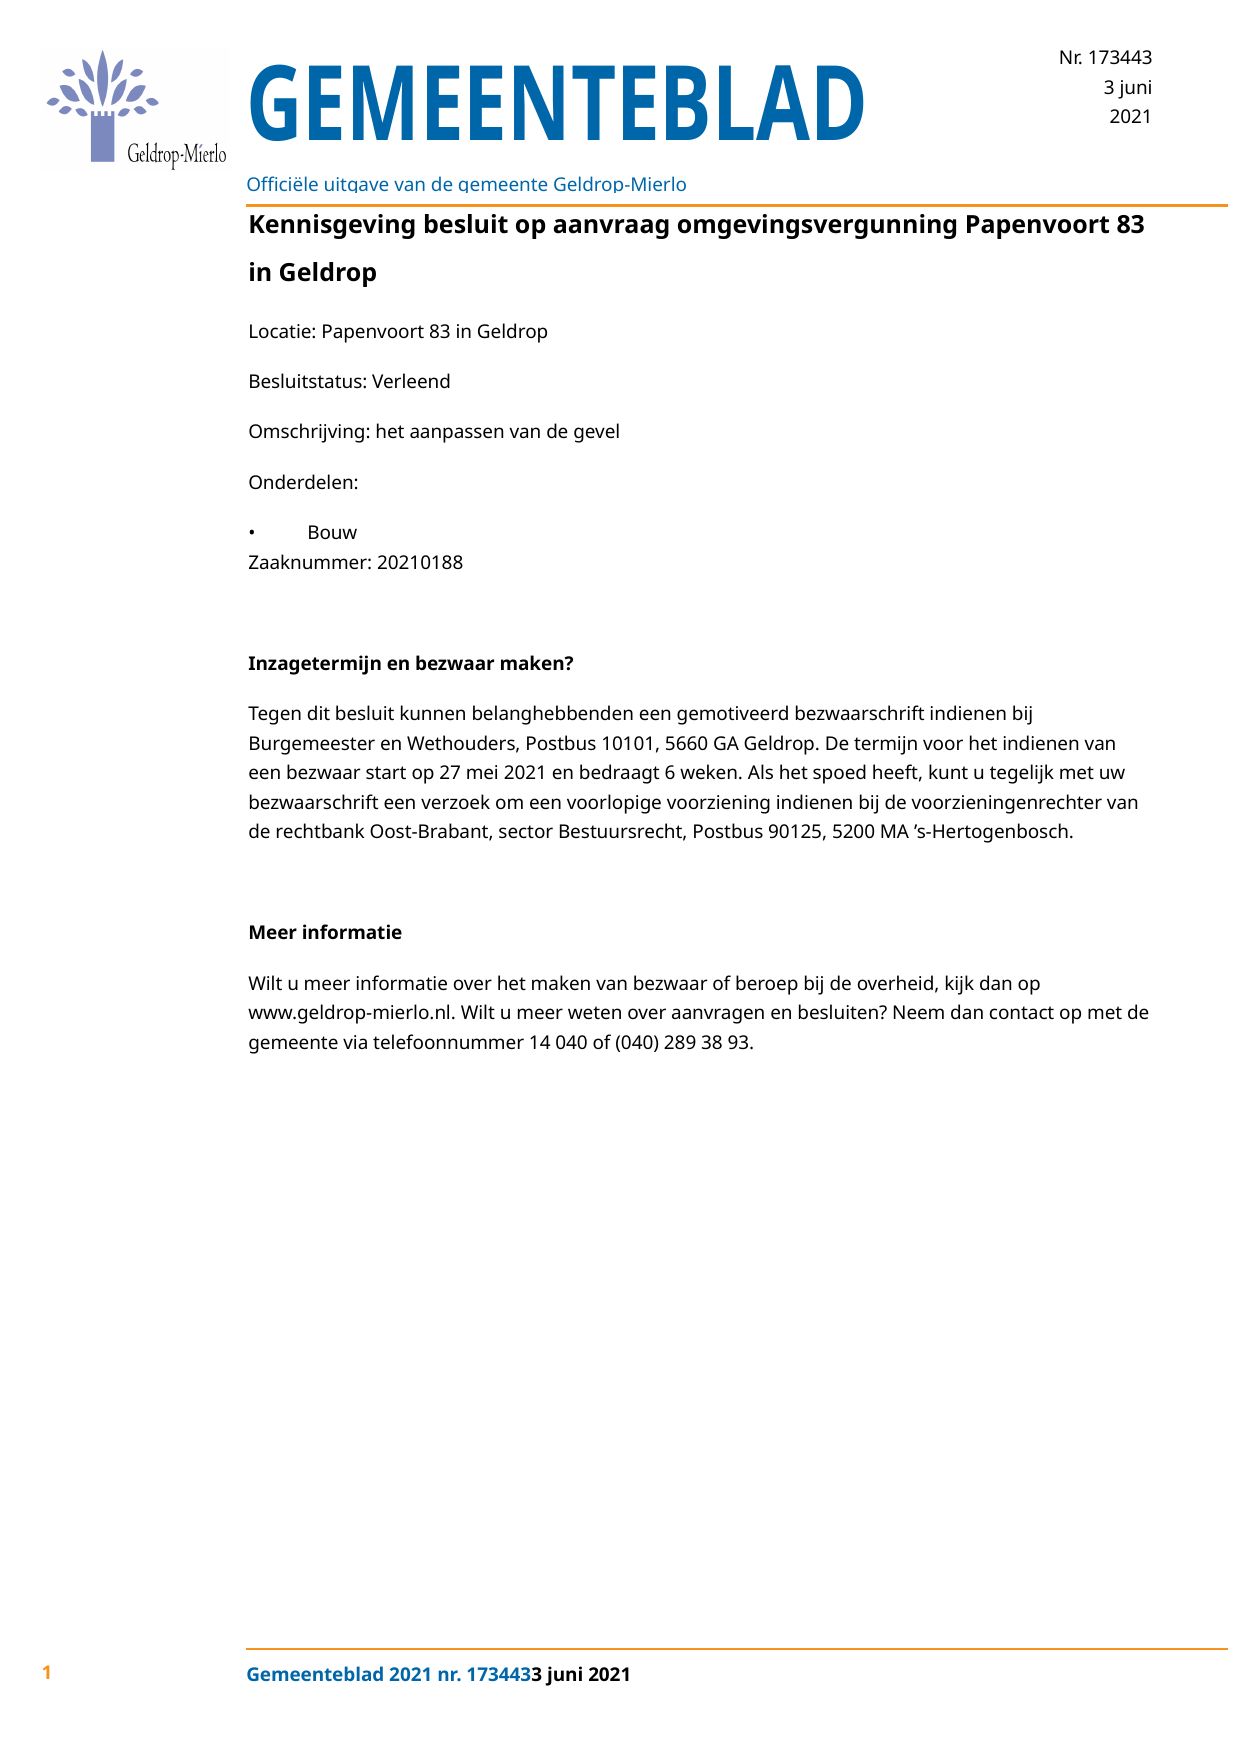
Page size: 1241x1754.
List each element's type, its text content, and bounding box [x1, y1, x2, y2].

text Besluitstatus: Verleend [248, 368, 1152, 394]
text Kennisgeving besluit op aanvraag omgevingsvergunning Papenvoort 83 in Geldrop [248, 207, 1152, 288]
text Onderdelen: [248, 469, 1152, 495]
text Wilt u meer informatie over het maken van bezwaar of beroep bij de overheid, kijk dan op www.geldrop-mierlo.nl. Wilt u meer weten over aanvragen en besluiten? Neem dan contact op met de gemeente via telefoonnummer 14 040 of (040) 289 38 93. [248, 970, 1152, 1055]
text Inzagetermijn en bezwaar maken? [248, 650, 1152, 676]
picture [41, 47, 231, 172]
text Tegen dit besluit kunnen belanghebbenden een gemotiveerd bezwaarschrift indienen bij Burgemeester en Wethouders, Postbus 10101, 5660 GA Geldrop. De termijn voor het indienen van een bezwaar start op 27 mei 2021 en bedraagt 6 weken. Als het spoed heeft, kunt u tegelijk met uw bezwaarschrift een verzoek om een voorlopige voorziening indienen bij de voorzieningenrechter van de rechtbank Oost-Brabant, sector Bestuursrecht, Postbus 90125, 5200 MA ’s-Hertogenbosch. [248, 700, 1152, 844]
text Zaaknummer: 20210188 [248, 549, 1152, 575]
list Bouw [248, 519, 1152, 545]
text Omschrijving: het aanpassen van de gevel [248, 419, 1152, 444]
text Meer informatie [248, 919, 1152, 945]
text Locatie: Papenvoort 83 in Geldrop [248, 318, 1152, 344]
